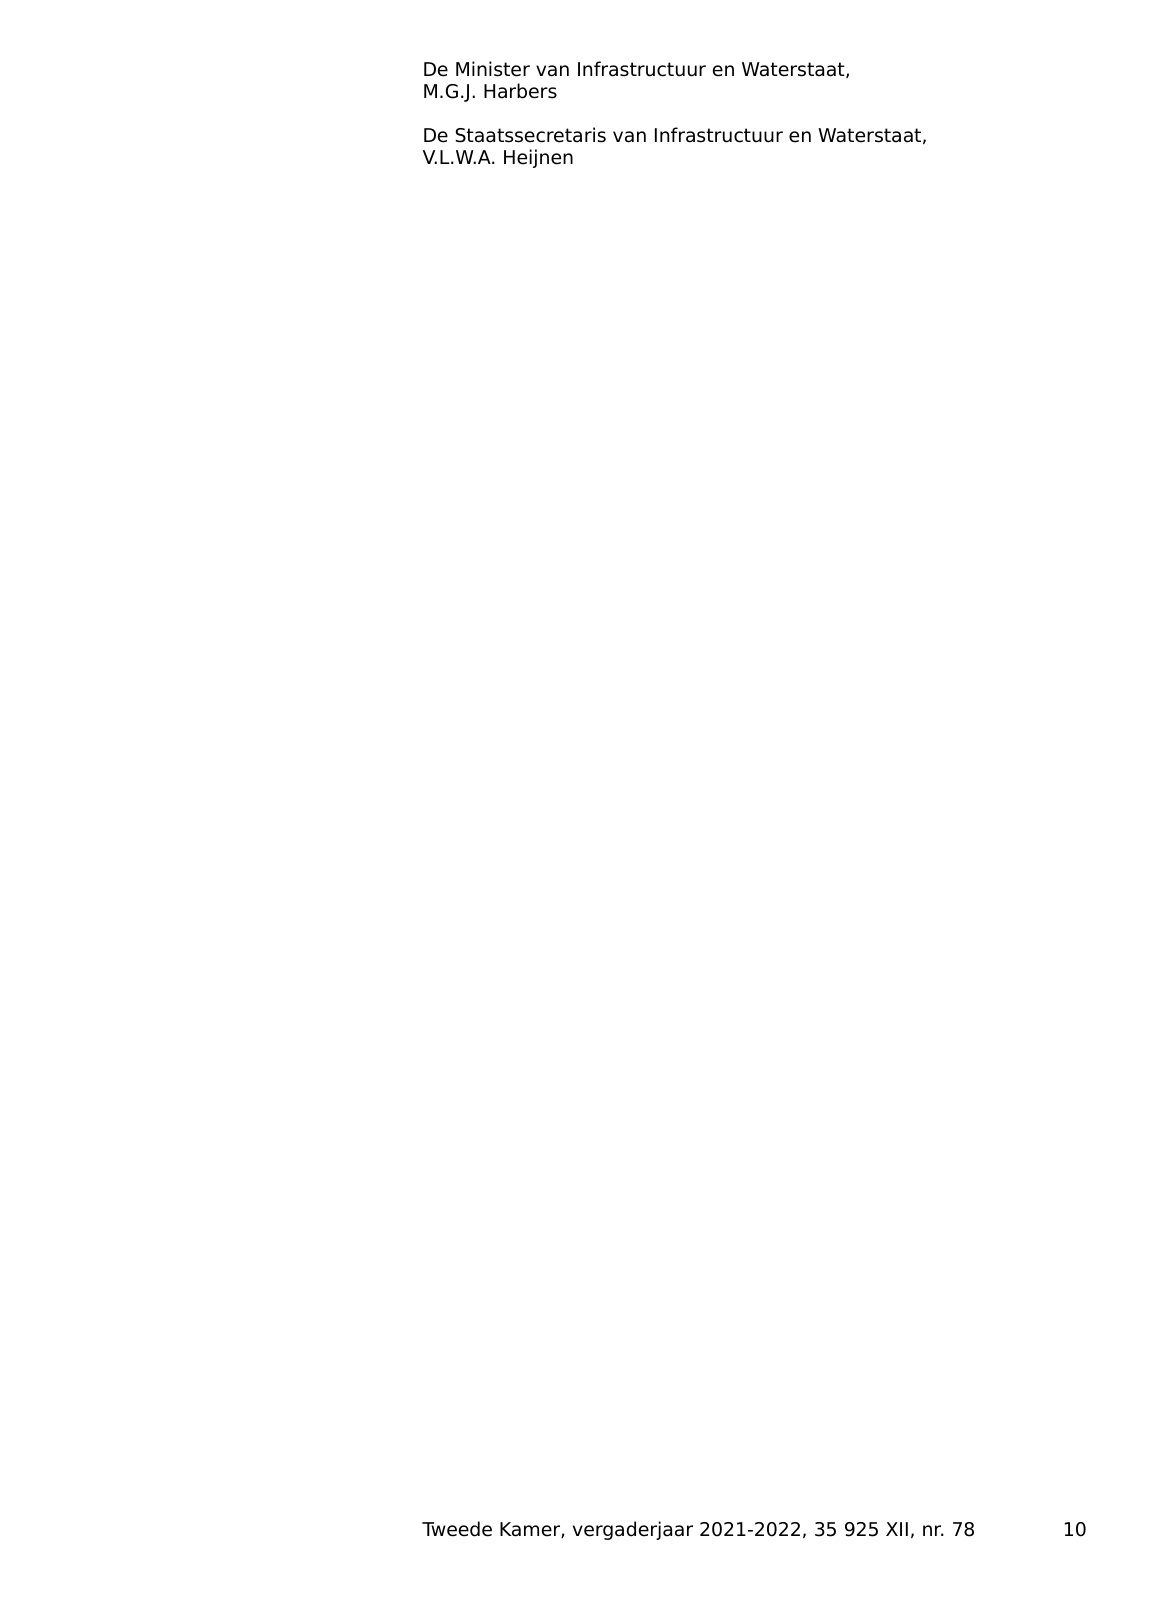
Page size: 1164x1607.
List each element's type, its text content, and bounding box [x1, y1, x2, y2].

text De Staatssecretaris van Infrastructuur en Waterstaat, V.L.W.A. Heijnen [422, 125, 1087, 169]
text De Minister van Infrastructuur en Waterstaat, M.G.J. Harbers [422, 59, 1087, 103]
